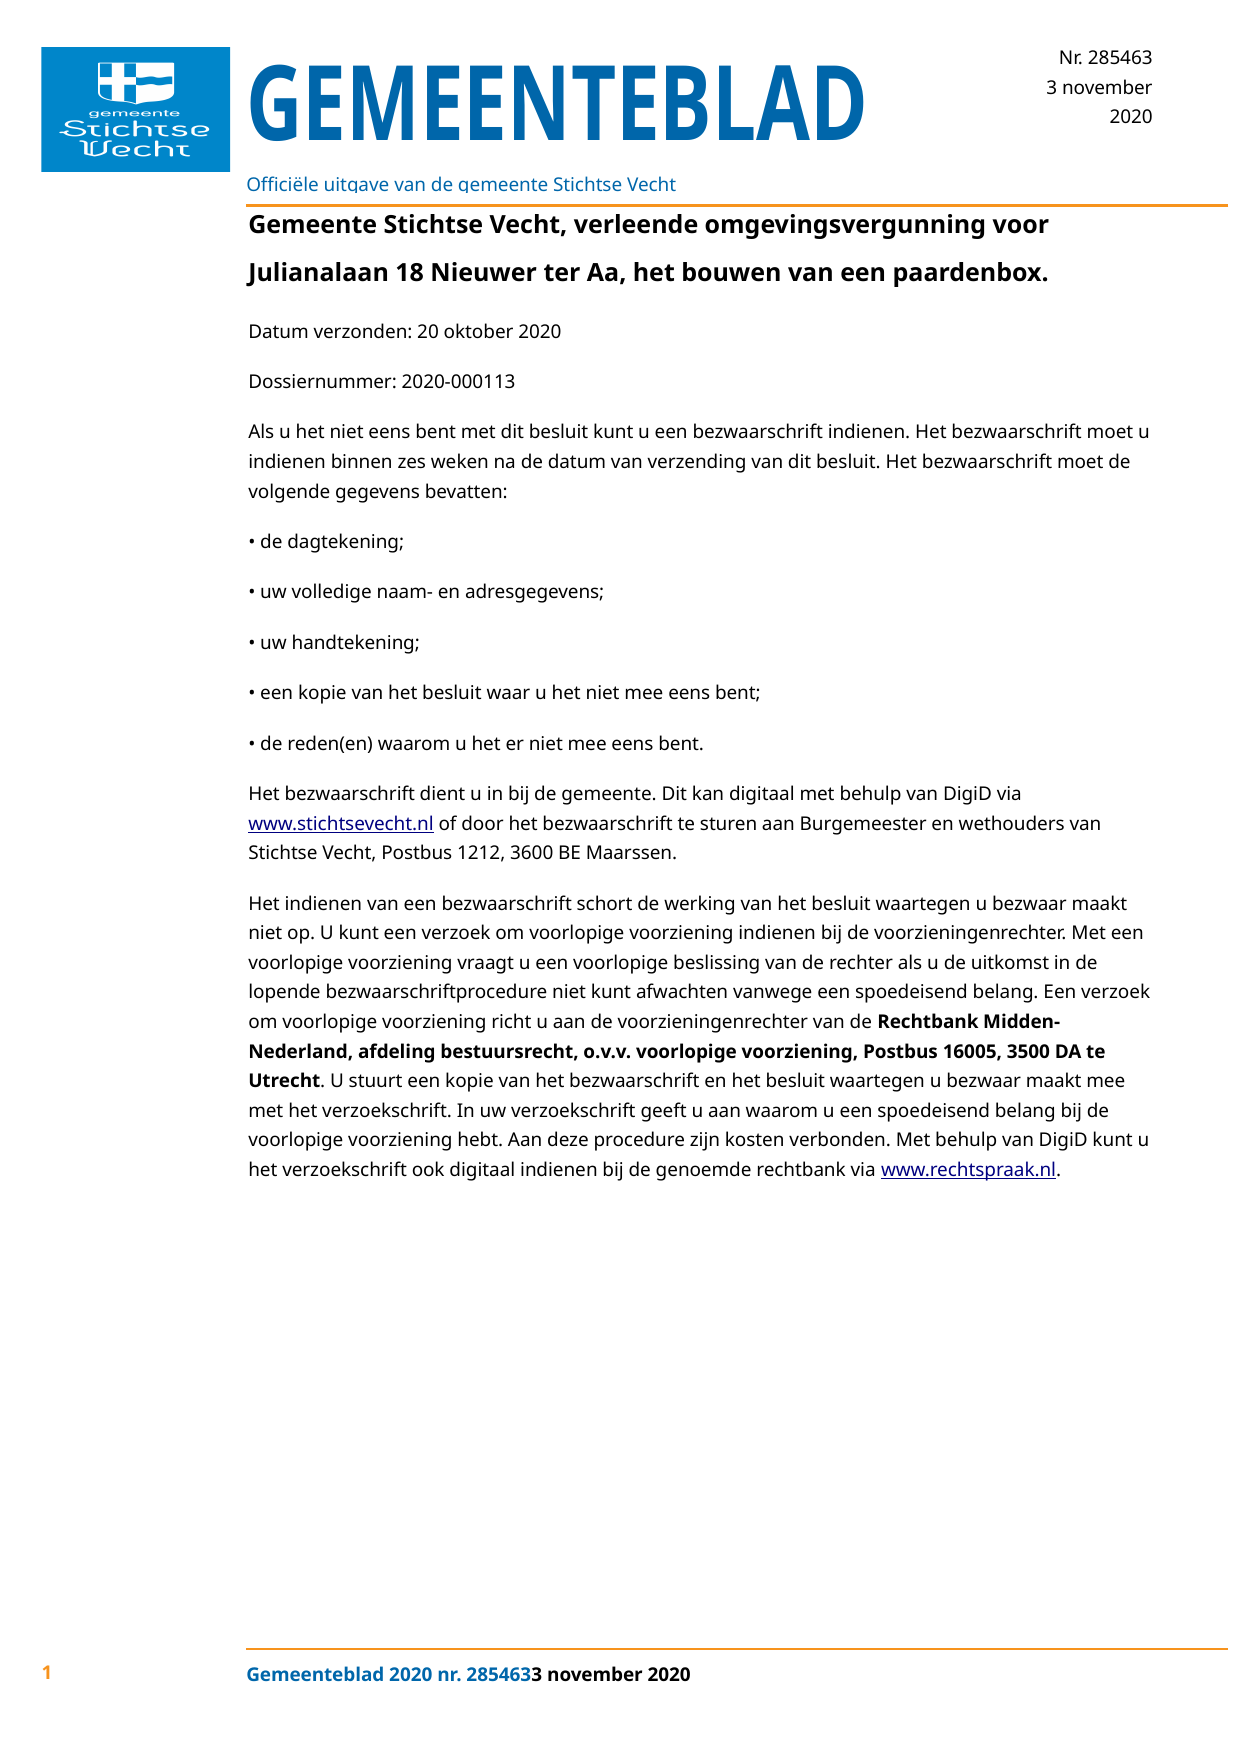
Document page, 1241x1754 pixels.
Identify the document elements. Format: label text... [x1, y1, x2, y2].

text Gemeente Stichtse Vecht, verleende omgevingsvergunning voor Julianalaan 18 Nieuwer ter Aa, het bouwen van een paardenbox. [248, 207, 1152, 288]
text • uw volledige naam- en adresgegevens; [248, 579, 1152, 604]
text Het indienen van een bezwaarschrift schort de werking van het besluit waartegen u bezwaar maakt niet op. U kunt een verzoek om voorlopige voorziening indienen bij de voorzieningenrechter. Met een voorlopige voorziening vraagt u een voorlopige beslissing van de rechter als u de uitkomst in de lopende bezwaarschriftprocedure niet kunt afwachten vanwege een spoedeisend belang. Een verzoek om voorlopige voorziening richt u aan de voorzieningenrechter van de Rechtbank Midden-Nederland, afdeling bestuursrecht, o.v.v. voorlopige voorziening, Postbus 16005, 3500 DA te Utrecht. U stuurt een kopie van het bezwaarschrift en het besluit waartegen u bezwaar maakt mee met het verzoekschrift. In uw verzoekschrift geeft u aan waarom u een spoedeisend belang bij de voorlopige voorziening hebt. Aan deze procedure zijn kosten verbonden. Met behulp van DigiD kunt u het verzoekschrift ook digitaal indienen bij de genoemde rechtbank via www.rechtspraak.nl. [248, 890, 1152, 1182]
text Dossiernummer: 2020-000113 [248, 368, 1152, 394]
picture [137, 63, 174, 103]
text • de dagtekening; [248, 528, 1152, 554]
text • een kopie van het besluit waar u het niet mee eens bent; [248, 679, 1152, 705]
text Als u het niet eens bent met dit besluit kunt u een bezwaarschrift indienen. Het bezwaarschrift moet u indienen binnen zes weken na de datum van verzending van dit besluit. Het bezwaarschrift moet de volgende gegevens bevatten: [248, 419, 1152, 504]
text Datum verzonden: 20 oktober 2020 [248, 318, 1152, 344]
text • de reden(en) waarom u het er niet mee eens bent. [248, 730, 1152, 756]
text • uw handtekening; [248, 629, 1152, 655]
picture [99, 63, 135, 101]
text Het bezwaarschrift dient u in bij de gemeente. Dit kan digitaal met behulp van DigiD via www.stichtsevecht.nl of door het bezwaarschrift te sturen aan Burgemeester en wethouders van Stichtse Vecht, Postbus 1212, 3600 BE Maarssen. [248, 780, 1152, 865]
